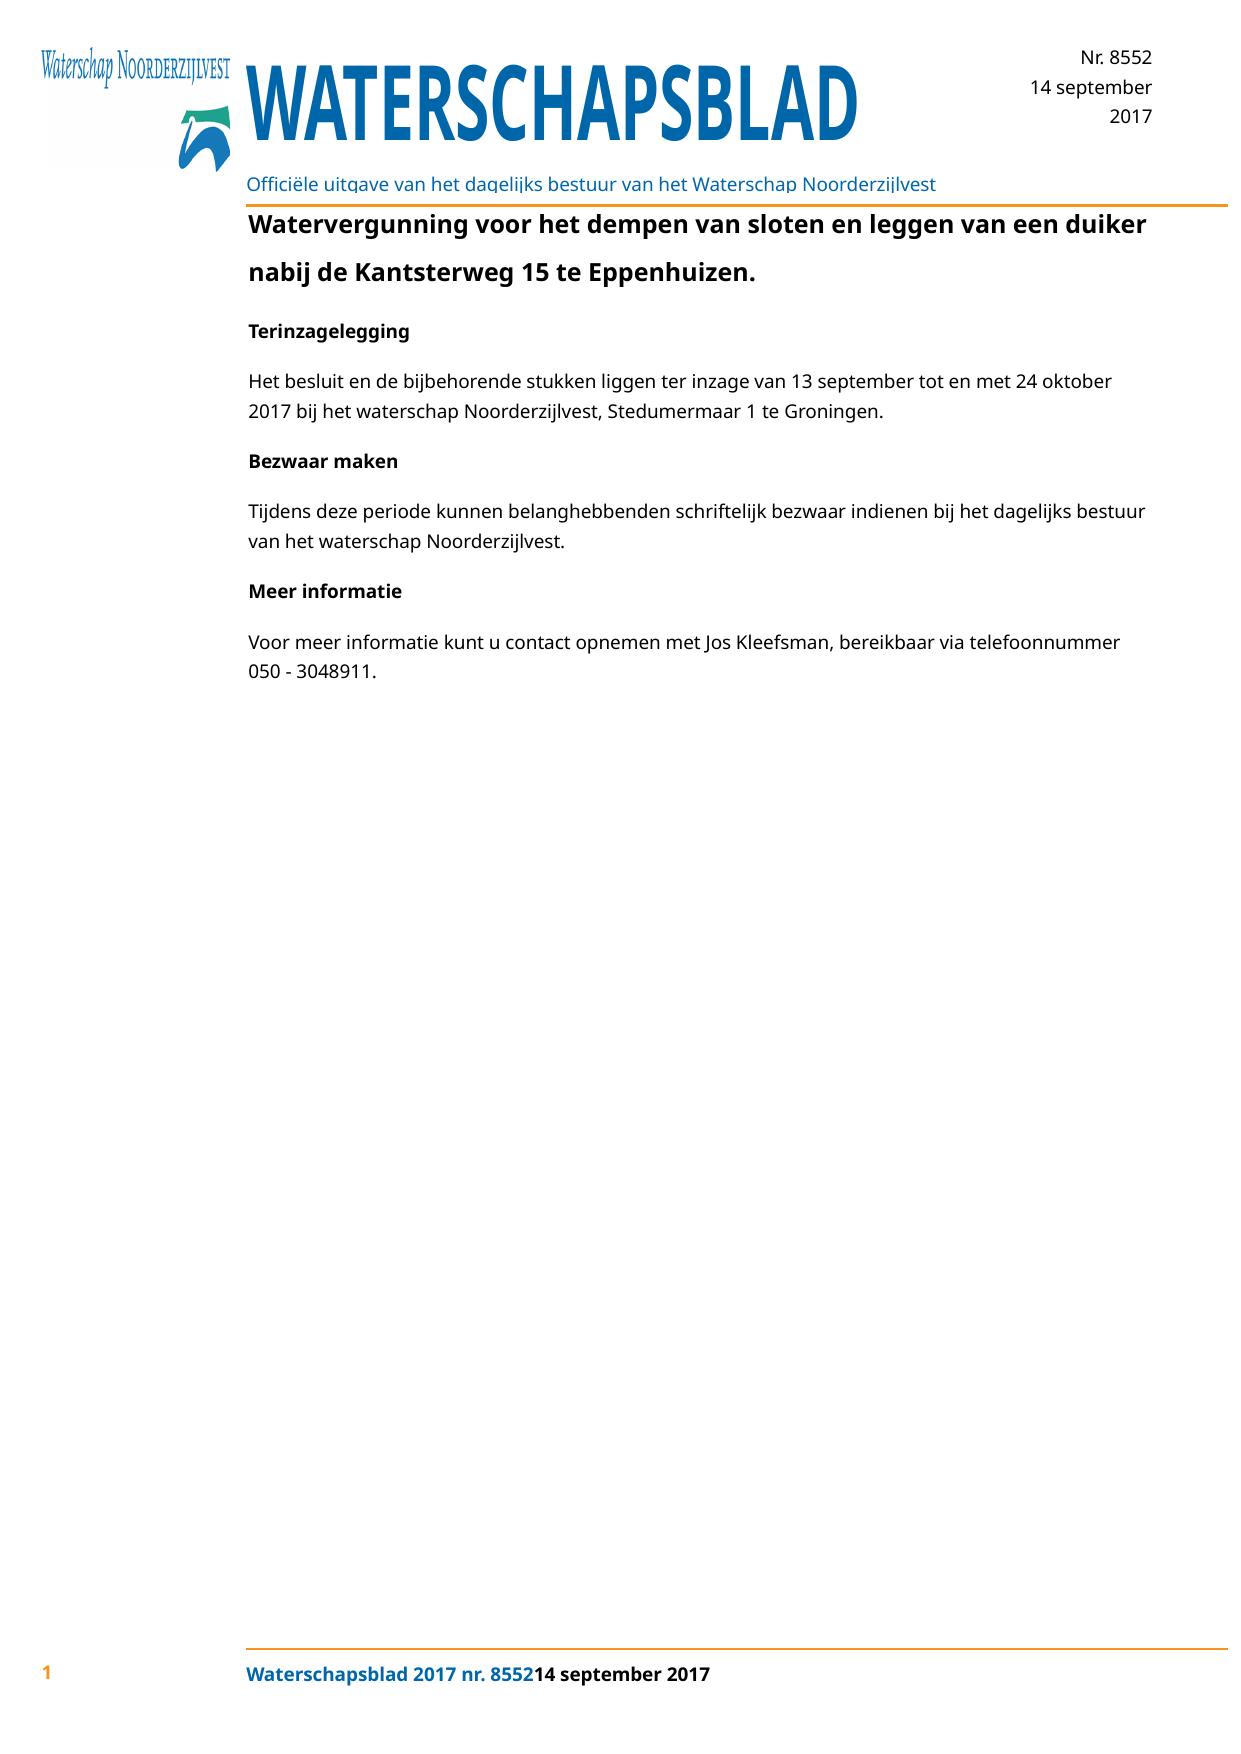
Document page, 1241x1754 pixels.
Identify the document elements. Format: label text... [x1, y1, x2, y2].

text Het besluit en de bijbehorende stukken liggen ter inzage van 13 september tot en met 24 oktober 2017 bij het waterschap Noorderzijlvest, Stedumermaar 1 te Groningen. [248, 368, 1152, 424]
picture [41, 47, 231, 172]
text Meer informatie [248, 579, 1152, 604]
text Tijdens deze periode kunnen belanghebbenden schriftelijk bezwaar indienen bij het dagelijks bestuur van het waterschap Noorderzijlvest. [248, 499, 1152, 554]
text Watervergunning voor het dempen van sloten en leggen van een duiker nabij de Kantsterweg 15 te Eppenhuizen. [248, 207, 1152, 288]
text Bezwaar maken [248, 448, 1152, 474]
text Voor meer informatie kunt u contact opnemen met Jos Kleefsman, bereikbaar via telefoonnummer 050 - 3048911. [248, 629, 1152, 684]
text Terinzagelegging [248, 318, 1152, 344]
